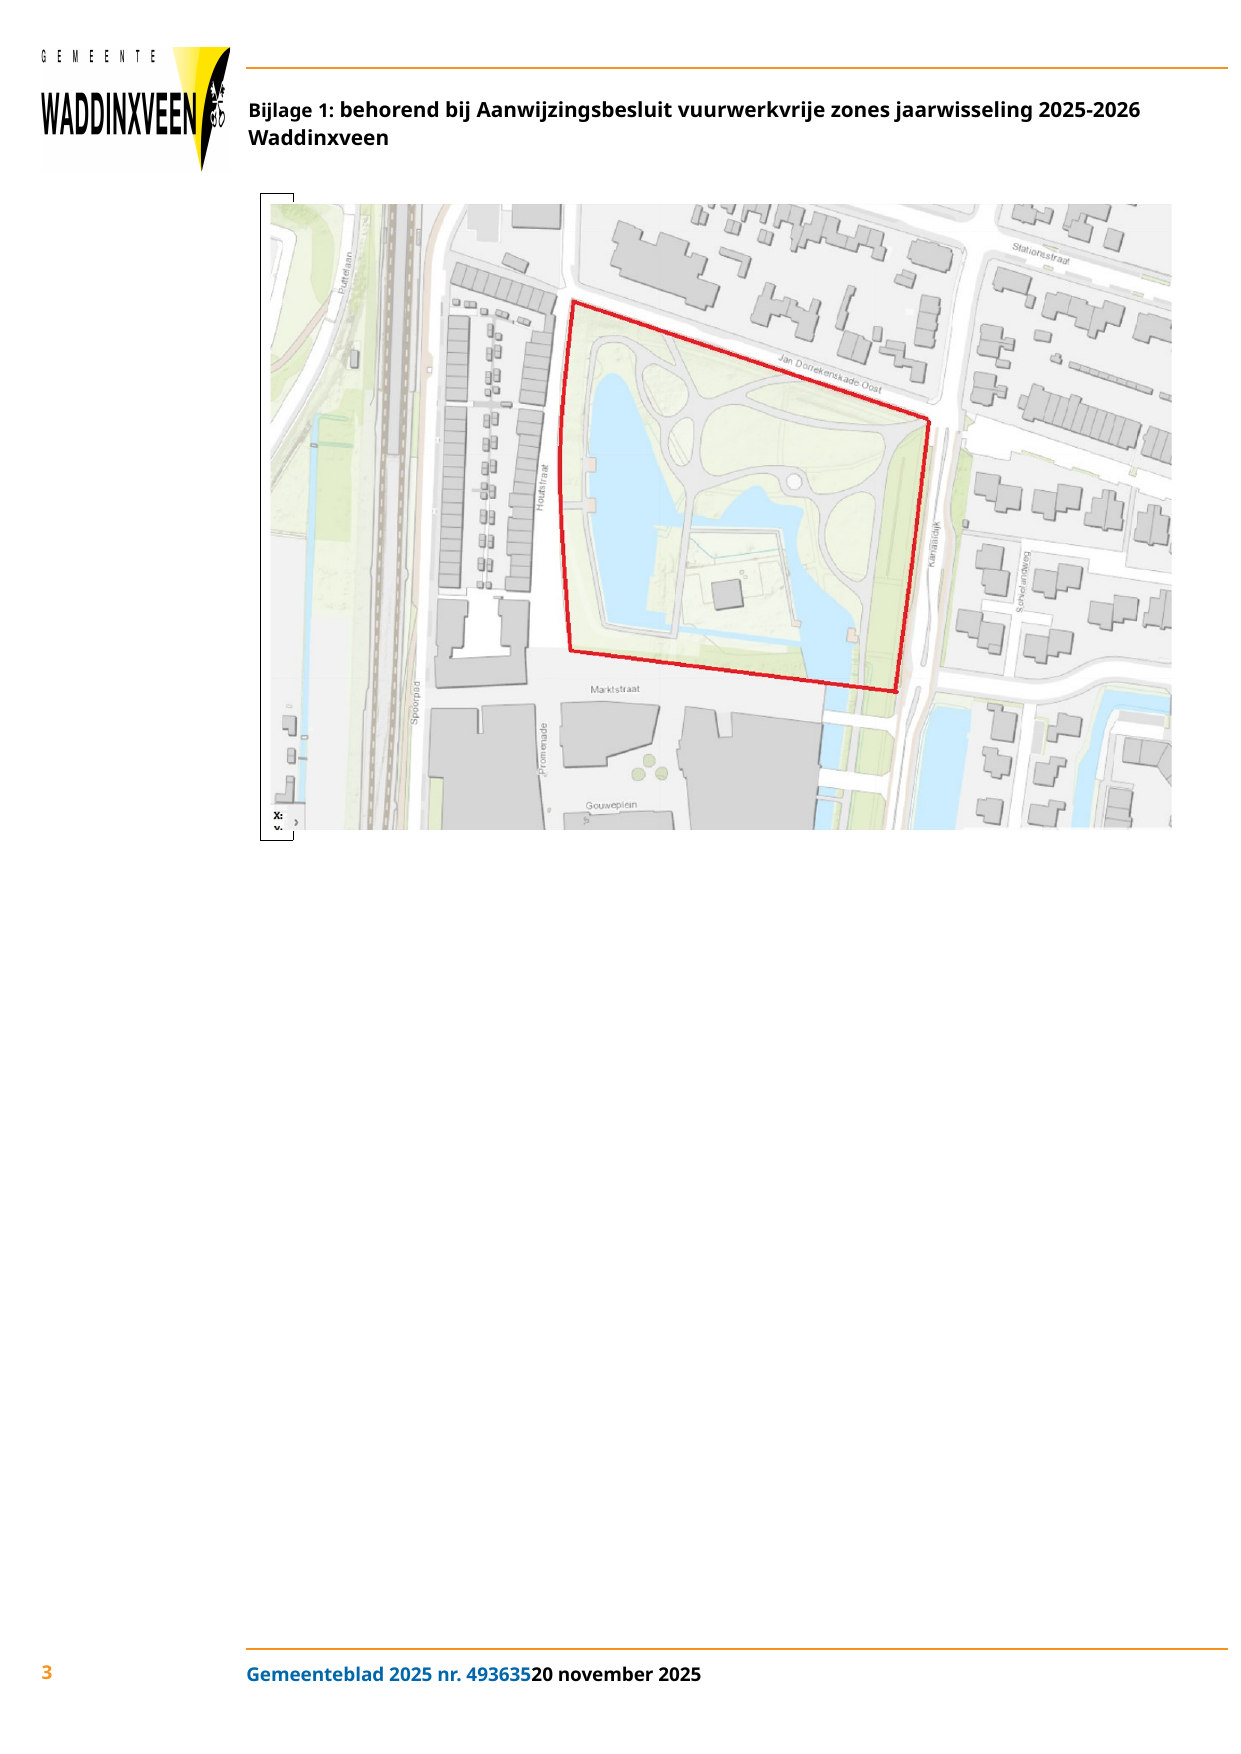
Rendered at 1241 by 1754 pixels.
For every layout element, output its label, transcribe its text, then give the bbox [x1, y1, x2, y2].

picture [268, 202, 1173, 831]
picture [41, 47, 231, 172]
text Bijlage 1: behorend bij Aanwijzingsbesluit vuurwerkvrije zones jaarwisseling 2025-2026 Waddinxveen [248, 95, 1152, 152]
